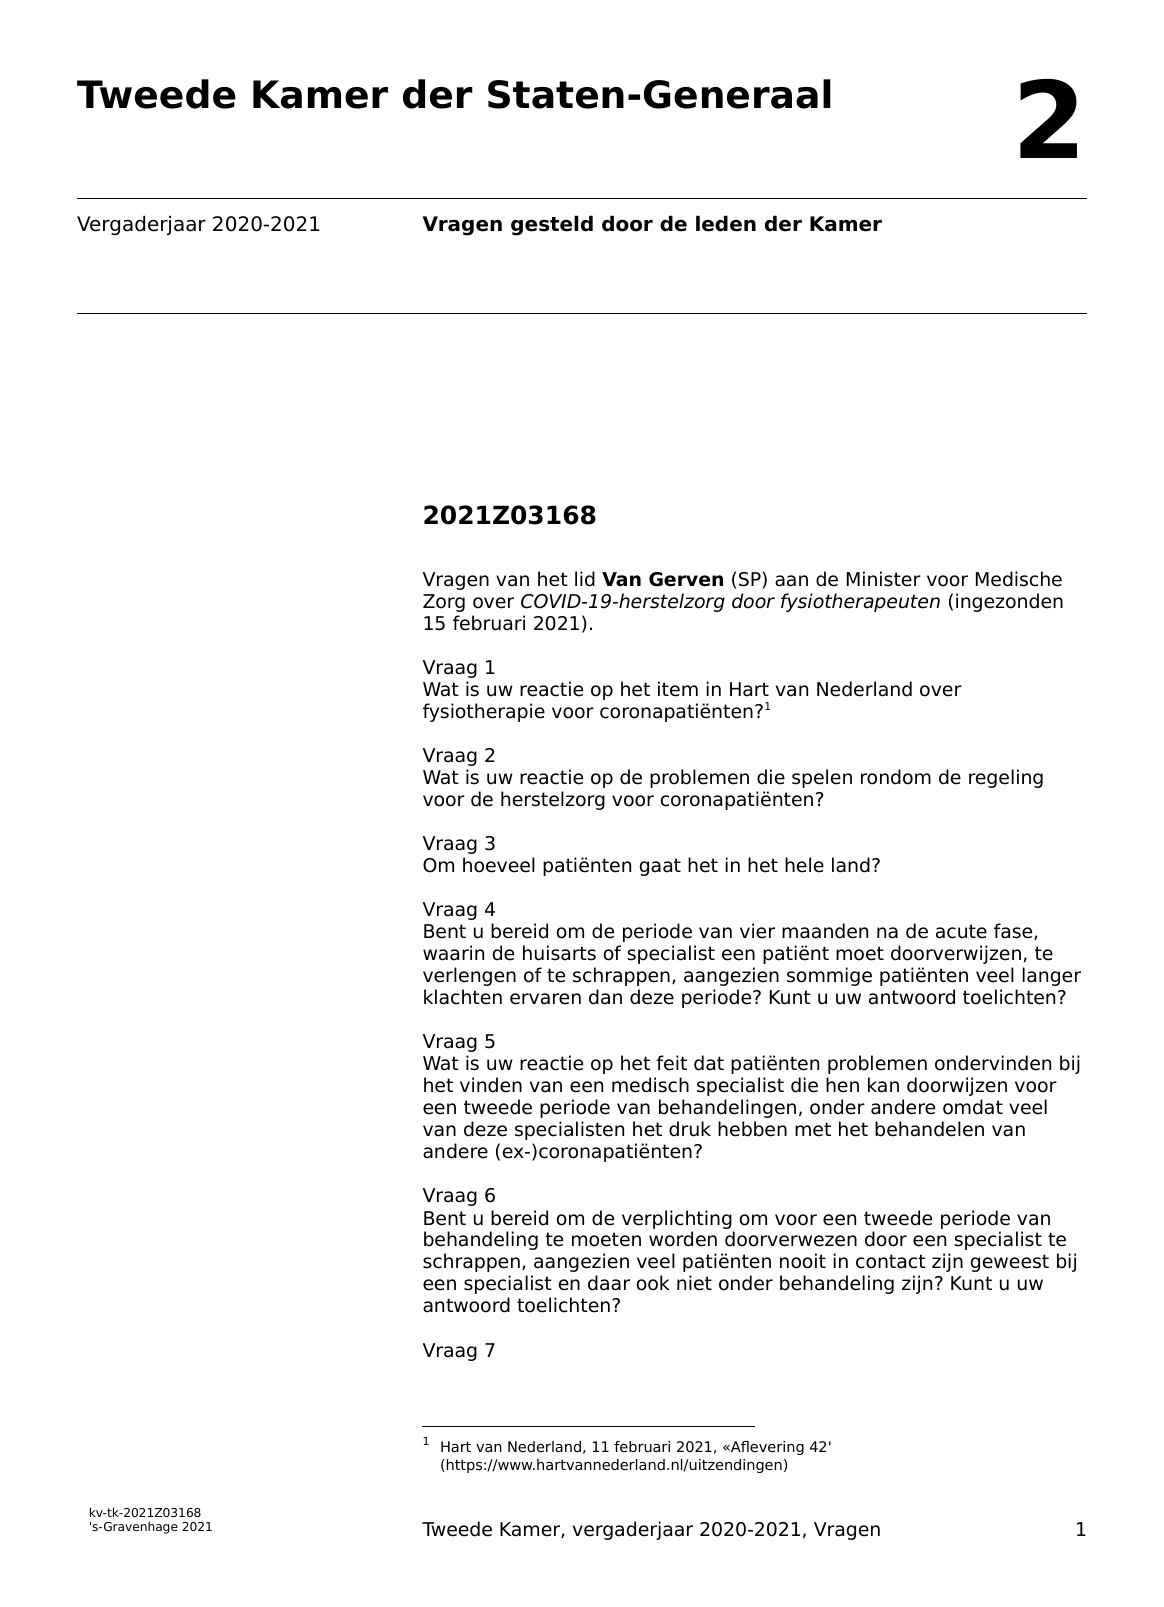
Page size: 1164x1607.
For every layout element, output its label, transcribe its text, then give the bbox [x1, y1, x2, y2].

text Vragen van het lid Van Gerven (SP) aan de Minister voor Medische Zorg over COVID-19-herstelzorg door fysiotherapeuten (ingezonden 15 februari 2021). [422, 569, 1087, 635]
text Vraag 6 [422, 1185, 1087, 1207]
text Hart van Nederland, 11 februari 2021, «Aflevering 42' (https://www.hartvannederland.nl/uitzendingen) [422, 1435, 1087, 1474]
text kv-tk-2021Z03168 [88, 1506, 323, 1520]
text Vraag 7 [422, 1339, 1087, 1361]
text Wat is uw reactie op het feit dat patiënten problemen ondervinden bij het vinden van een medisch specialist die hen kan doorwijzen voor een tweede periode van behandelingen, onder andere omdat veel van deze specialisten het druk hebben met het behandelen van andere (ex-)coronapatiënten? [422, 1053, 1087, 1163]
table_cell Vragen gesteld door de leden der Kamer [422, 199, 1087, 313]
text Bent u bereid om de periode van vier maanden na de acute fase, waarin de huisarts of specialist een patiënt moet doorverwijzen, te verlengen of te schrappen, aangezien sommige patiënten veel langer klachten ervaren dan deze periode? Kunt u uw antwoord toelichten? [422, 921, 1087, 1009]
text Vraag 4 [422, 899, 1087, 921]
text Bent u bereid om de verplichting om voor een tweede periode van behandeling te moeten worden doorverwezen door een specialist te schrappen, aangezien veel patiënten nooit in contact zijn geweest bij een specialist en daar ook niet onder behandeling zijn? Kunt u uw antwoord toelichten? [422, 1207, 1087, 1317]
text 2021Z03168 [422, 501, 1087, 531]
text Vraag 2 [422, 745, 1087, 767]
table_cell Vergaderjaar 2020-2021 [77, 199, 422, 313]
table_header Tweede Kamer der Staten-Generaal [77, 59, 886, 198]
text Wat is uw reactie op de problemen die spelen rondom de regeling voor de herstelzorg voor coronapatiënten? [422, 767, 1087, 811]
text Wat is uw reactie op het item in Hart van Nederland over fysiotherapie voor coronapatiënten? [422, 679, 1087, 723]
text 's-Gravenhage 2021 [88, 1520, 323, 1534]
text Vraag 1 [422, 657, 1087, 679]
text Vraag 5 [422, 1031, 1087, 1053]
table_header 2 [886, 59, 1087, 198]
text Om hoeveel patiënten gaat het in het hele land? [422, 855, 1087, 877]
text Vraag 3 [422, 833, 1087, 855]
